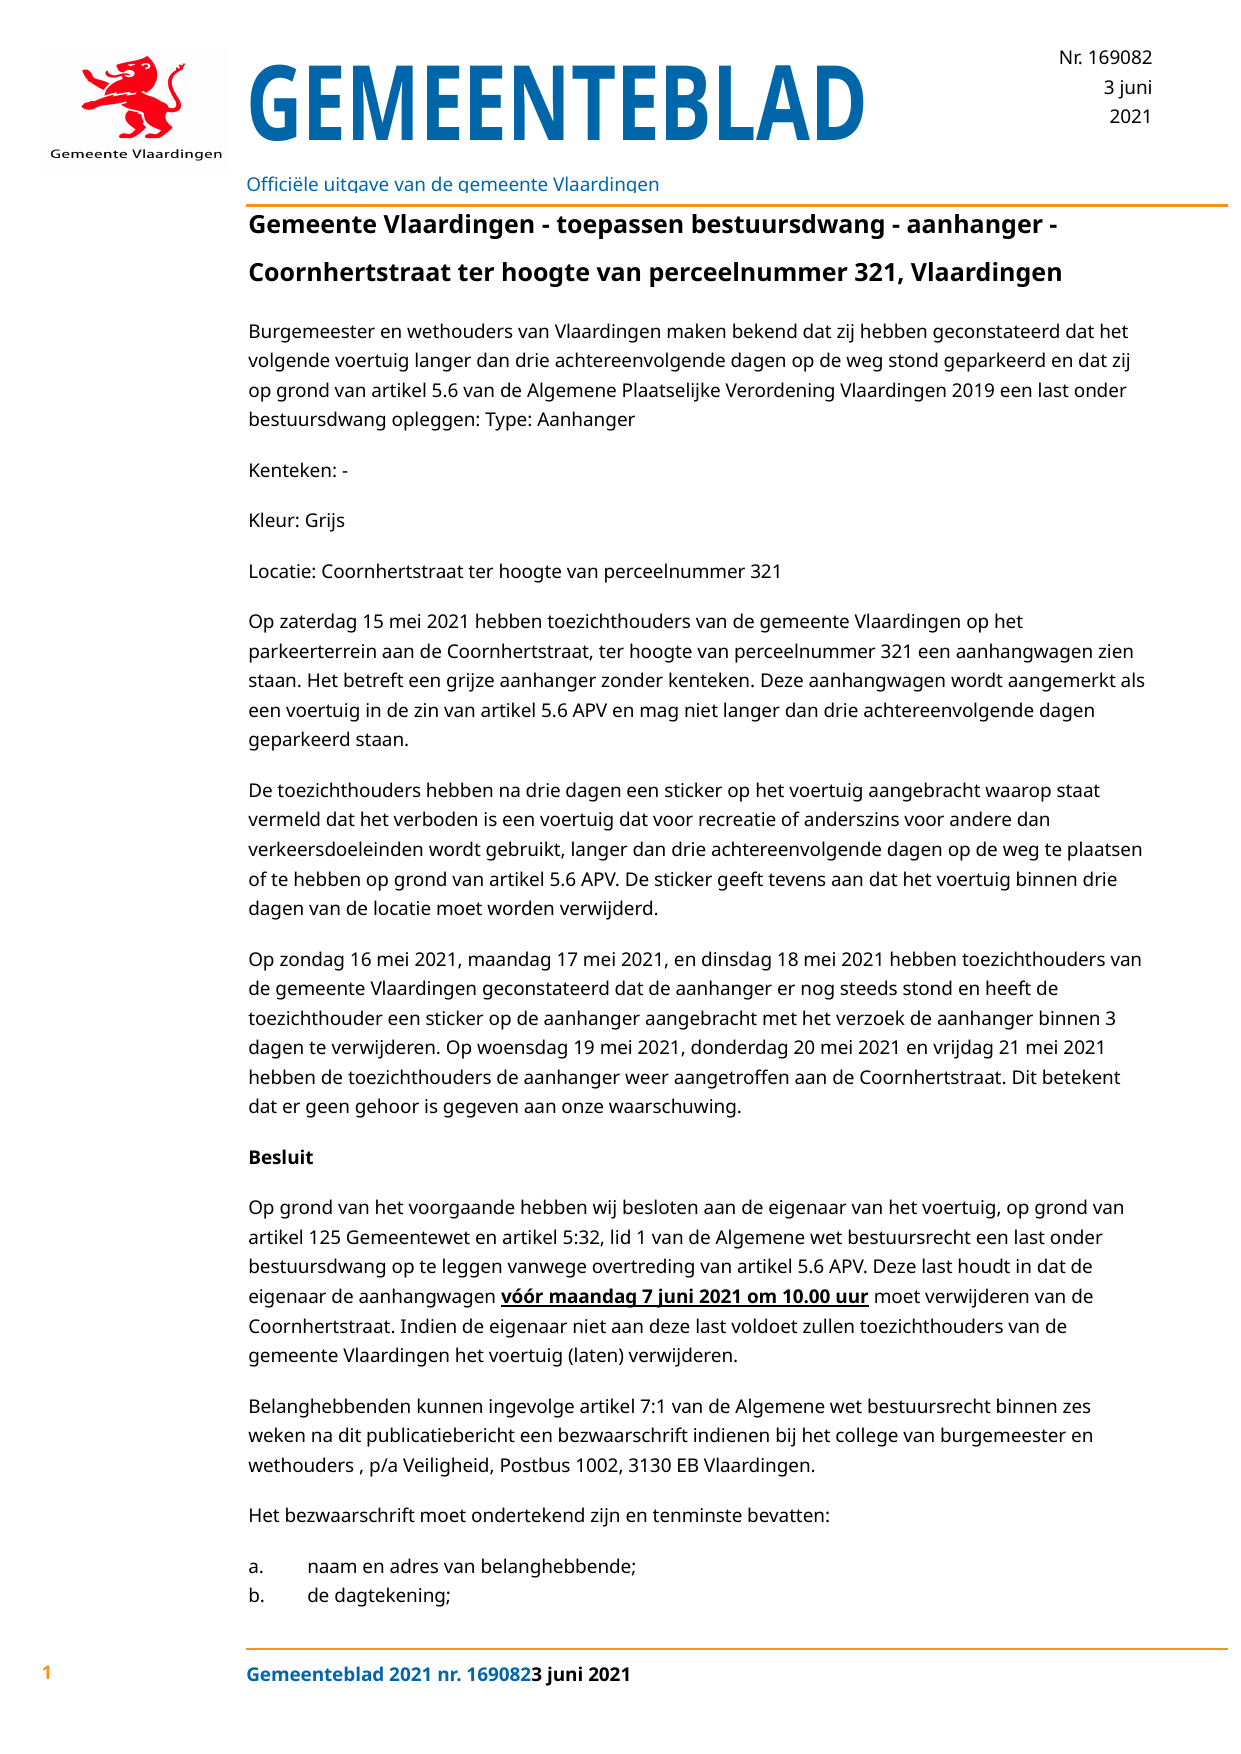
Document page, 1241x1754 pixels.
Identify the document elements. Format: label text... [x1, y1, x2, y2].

text Op grond van het voorgaande hebben wij besloten aan de eigenaar van het voertuig, op grond van artikel 125 Gemeentewet en artikel 5:32, lid 1 van de Algemene wet bestuursrecht een last onder bestuursdwang op te leggen vanwege overtreding van artikel 5.6 APV. Deze last houdt in dat de eigenaar de aanhangwagen vóór maandag 7 juni 2021 om 10.00 uur moet verwijderen van de Coornhertstraat. Indien de eigenaar niet aan deze last voldoet zullen toezichthouders van de gemeente Vlaardingen het voertuig (laten) verwijderen. [248, 1194, 1152, 1368]
list de dagtekening; [248, 1582, 1152, 1608]
text Op zaterdag 15 mei 2021 hebben toezichthouders van de gemeente Vlaardingen op het parkeerterrein aan de Coornhertstraat, ter hoogte van perceelnummer 321 een aanhangwagen zien staan. Het betreft een grijze aanhanger zonder kenteken. Deze aanhangwagen wordt aangemerkt als een voertuig in de zin van artikel 5.6 APV en mag niet langer dan drie achtereenvolgende dagen geparkeerd staan. [248, 608, 1152, 752]
picture [41, 47, 231, 172]
text Op zondag 16 mei 2021, maandag 17 mei 2021, en dinsdag 18 mei 2021 hebben toezichthouders van de gemeente Vlaardingen geconstateerd dat de aanhanger er nog steeds stond en heeft de toezichthouder een sticker op de aanhanger aangebracht met het verzoek de aanhanger binnen 3 dagen te verwijderen. Op woensdag 19 mei 2021, donderdag 20 mei 2021 en vrijdag 21 mei 2021 hebben de toezichthouders de aanhanger weer aangetroffen aan de Coornhertstraat. Dit betekent dat er geen gehoor is gegeven aan onze waarschuwing. [248, 946, 1152, 1119]
text Locatie: Coornhertstraat ter hoogte van perceelnummer 321 [248, 558, 1152, 584]
text Belanghebbenden kunnen ingevolge artikel 7:1 van de Algemene wet bestuursrecht binnen zes weken na dit publicatiebericht een bezwaarschrift indienen bij het college van burgemeester en wethouders , p/a Veiligheid, Postbus 1002, 3130 EB Vlaardingen. [248, 1393, 1152, 1478]
text Besluit [248, 1144, 1152, 1170]
text Gemeente Vlaardingen - toepassen bestuursdwang - aanhanger - Coornhertstraat ter hoogte van perceelnummer 321, Vlaardingen [248, 207, 1152, 288]
text De toezichthouders hebben na drie dagen een sticker op het voertuig aangebracht waarop staat vermeld dat het verboden is een voertuig dat voor recreatie of anderszins voor andere dan verkeersdoeleinden wordt gebruikt, langer dan drie achtereenvolgende dagen op de weg te plaatsen of te hebben op grond van artikel 5.6 APV. De sticker geeft tevens aan dat het voertuig binnen drie dagen van de locatie moet worden verwijderd. [248, 777, 1152, 921]
text Het bezwaarschrift moet ondertekend zijn en tenminste bevatten: [248, 1502, 1152, 1528]
text Kenteken: - [248, 457, 1152, 483]
list naam en adres van belanghebbende; [248, 1553, 1152, 1579]
text Burgemeester en wethouders van Vlaardingen maken bekend dat zij hebben geconstateerd dat het volgende voertuig langer dan drie achtereenvolgende dagen op de weg stond geparkeerd en dat zij op grond van artikel 5.6 van de Algemene Plaatselijke Verordening Vlaardingen 2019 een last onder bestuursdwang opleggen: Type: Aanhanger [248, 318, 1152, 432]
text Kleur: Grijs [248, 507, 1152, 533]
